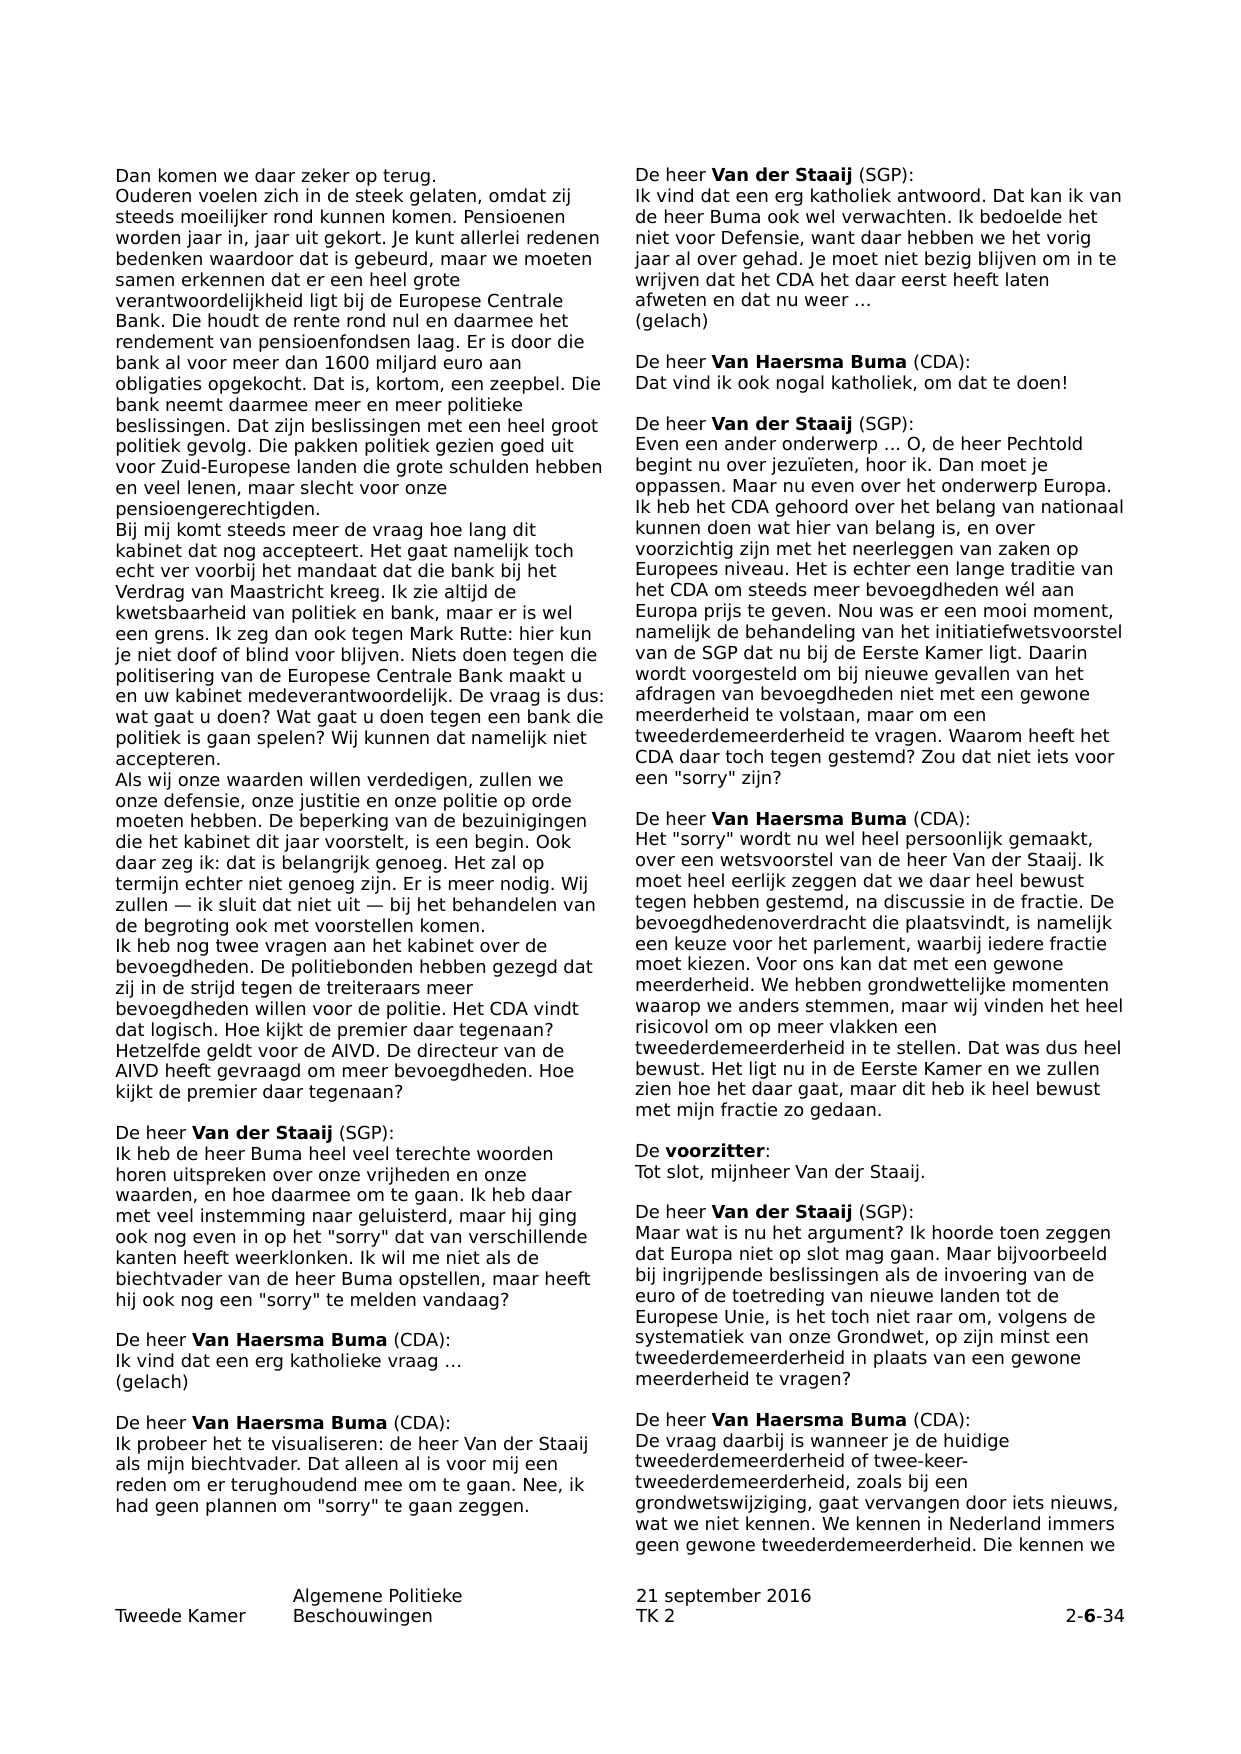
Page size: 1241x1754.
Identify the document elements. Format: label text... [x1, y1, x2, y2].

text Ik probeer het te visualiseren: de heer Van der Staaij als mijn biechtvader. Dat alleen al is voor mij een reden om er terughoudend mee om te gaan. Nee, ik had geen plannen om "sorry" te gaan zeggen. [115, 1433, 605, 1517]
text De heer Van Haersma Buma (CDA): [635, 1410, 1125, 1430]
text De heer Van der Staaij (SGP): [635, 413, 1125, 434]
text Ik vind dat een erg katholieke vraag … [115, 1351, 605, 1372]
text De voorzitter: [635, 1141, 1125, 1161]
text De heer Van Haersma Buma (CDA): [635, 808, 1125, 829]
text Dat vind ik ook nogal katholiek, om dat te doen! [635, 373, 1125, 393]
text De heer Van der Staaij (SGP): [635, 165, 1125, 186]
text (gelach) [635, 311, 1125, 332]
text Als wij onze waarden willen verdedigen, zullen we onze defensie, onze justitie en onze politie op orde moeten hebben. De beperking van de bezuinigingen die het kabinet dit jaar voorstelt, is een begin. Ook daar zeg ik: dat is belangrijk genoeg. Het zal op termijn echter niet genoeg zijn. Er is meer nodig. Wij zullen — ik sluit dat niet uit — bij het behandelen van de begroting ook met voorstellen komen. [115, 769, 605, 936]
text De vraag daarbij is wanneer je de huidige tweederdemeerderheid of twee-keer-tweederdemeerderheid, zoals bij een grondwetswijziging, gaat vervangen door iets nieuws, wat we niet kennen. We kennen in Nederland immers geen gewone tweederdemeerderheid. Die kennen we [635, 1430, 1125, 1555]
text De heer Van Haersma Buma (CDA): [115, 1330, 605, 1351]
text Ik heb nog twee vragen aan het kabinet over de bevoegdheden. De politiebonden hebben gezegd dat zij in de strijd tegen de treiteraars meer bevoegdheden willen voor de politie. Het CDA vindt dat logisch. Hoe kijkt de premier daar tegenaan? Hetzelfde geldt voor de AIVD. De directeur van de AIVD heeft gevraagd om meer bevoegdheden. Hoe kijkt de premier daar tegenaan? [115, 936, 605, 1103]
text Dan komen we daar zeker op terug. [115, 165, 605, 186]
text De heer Van der Staaij (SGP): [635, 1202, 1125, 1223]
text (gelach) [115, 1372, 605, 1393]
text De heer Van der Staaij (SGP): [115, 1123, 605, 1143]
text Ik vind dat een erg katholiek antwoord. Dat kan ik van de heer Buma ook wel verwachten. Ik bedoelde het niet voor Defensie, want daar hebben we het vorig jaar al over gehad. Je moet niet bezig blijven om in te wrijven dat het CDA het daar eerst heeft laten afweten en dat nu weer … [635, 186, 1125, 311]
text Het "sorry" wordt nu wel heel persoonlijk gemaakt, over een wetsvoorstel van de heer Van der Staaij. Ik moet heel eerlijk zeggen dat we daar heel bewust tegen hebben gestemd, na discussie in de fractie. De bevoegdhedenoverdracht die plaatsvindt, is namelijk een keuze voor het parlement, waarbij iedere fractie moet kiezen. Voor ons kan dat met een gewone meerderheid. We hebben grondwettelijke momenten waarop we anders stemmen, maar wij vinden het heel risicovol om op meer vlakken een tweederdemeerderheid in te stellen. Dat was dus heel bewust. Het ligt nu in de Eerste Kamer en we zullen zien hoe het daar gaat, maar dit heb ik heel bewust met mijn fractie zo gedaan. [635, 829, 1125, 1121]
text Ouderen voelen zich in de steek gelaten, omdat zij steeds moeilijker rond kunnen komen. Pensioenen worden jaar in, jaar uit gekort. Je kunt allerlei redenen bedenken waardoor dat is gebeurd, maar we moeten samen erkennen dat er een heel grote verantwoordelijkheid ligt bij de Europese Centrale Bank. Die houdt de rente rond nul en daarmee het rendement van pensioenfondsen laag. Er is door die bank al voor meer dan 1600 miljard euro aan obligaties opgekocht. Dat is, kortom, een zeepbel. Die bank neemt daarmee meer en meer politieke beslissingen. Dat zijn beslissingen met een heel groot politiek gevolg. Die pakken politiek gezien goed uit voor Zuid-Europese landen die grote schulden hebben en veel lenen, maar slecht voor onze pensioengerechtigden. [115, 186, 605, 519]
text Tot slot, mijnheer Van der Staaij. [635, 1161, 1125, 1182]
text Ik heb de heer Buma heel veel terechte woorden horen uitspreken over onze vrijheden en onze waarden, en hoe daarmee om te gaan. Ik heb daar met veel instemming naar geluisterd, maar hij ging ook nog even in op het "sorry" dat van verschillende kanten heeft weerklonken. Ik wil me niet als de biechtvader van de heer Buma opstellen, maar heeft hij ook nog een "sorry" te melden vandaag? [115, 1143, 605, 1310]
text Maar wat is nu het argument? Ik hoorde toen zeggen dat Europa niet op slot mag gaan. Maar bijvoorbeeld bij ingrijpende beslissingen als de invoering van de euro of de toetreding van nieuwe landen tot de Europese Unie, is het toch niet raar om, volgens de systematiek van onze Grondwet, op zijn minst een tweederdemeerderheid in plaats van een gewone meerderheid te vragen? [635, 1223, 1125, 1390]
text Even een ander onderwerp ... O, de heer Pechtold begint nu over jezuïeten, hoor ik. Dan moet je oppassen. Maar nu even over het onderwerp Europa. Ik heb het CDA gehoord over het belang van nationaal kunnen doen wat hier van belang is, en over voorzichtig zijn met het neerleggen van zaken op Europees niveau. Het is echter een lange traditie van het CDA om steeds meer bevoegdheden wél aan Europa prijs te geven. Nou was er een mooi moment, namelijk de behandeling van het initiatiefwetsvoorstel van de SGP dat nu bij de Eerste Kamer ligt. Daarin wordt voorgesteld om bij nieuwe gevallen van het afdragen van bevoegdheden niet met een gewone meerderheid te volstaan, maar om een tweederdemeerderheid te vragen. Waarom heeft het CDA daar toch tegen gestemd? Zou dat niet iets voor een "sorry" zijn? [635, 434, 1125, 788]
text Bij mij komt steeds meer de vraag hoe lang dit kabinet dat nog accepteert. Het gaat namelijk toch echt ver voorbij het mandaat dat die bank bij het Verdrag van Maastricht kreeg. Ik zie altijd de kwetsbaarheid van politiek en bank, maar er is wel een grens. Ik zeg dan ook tegen Mark Rutte: hier kun je niet doof of blind voor blijven. Niets doen tegen die politisering van de Europese Centrale Bank maakt u en uw kabinet medeverantwoordelijk. De vraag is dus: wat gaat u doen? Wat gaat u doen tegen een bank die politiek is gaan spelen? Wij kunnen dat namelijk niet accepteren. [115, 519, 605, 769]
text De heer Van Haersma Buma (CDA): [635, 352, 1125, 373]
text De heer Van Haersma Buma (CDA): [115, 1413, 605, 1433]
